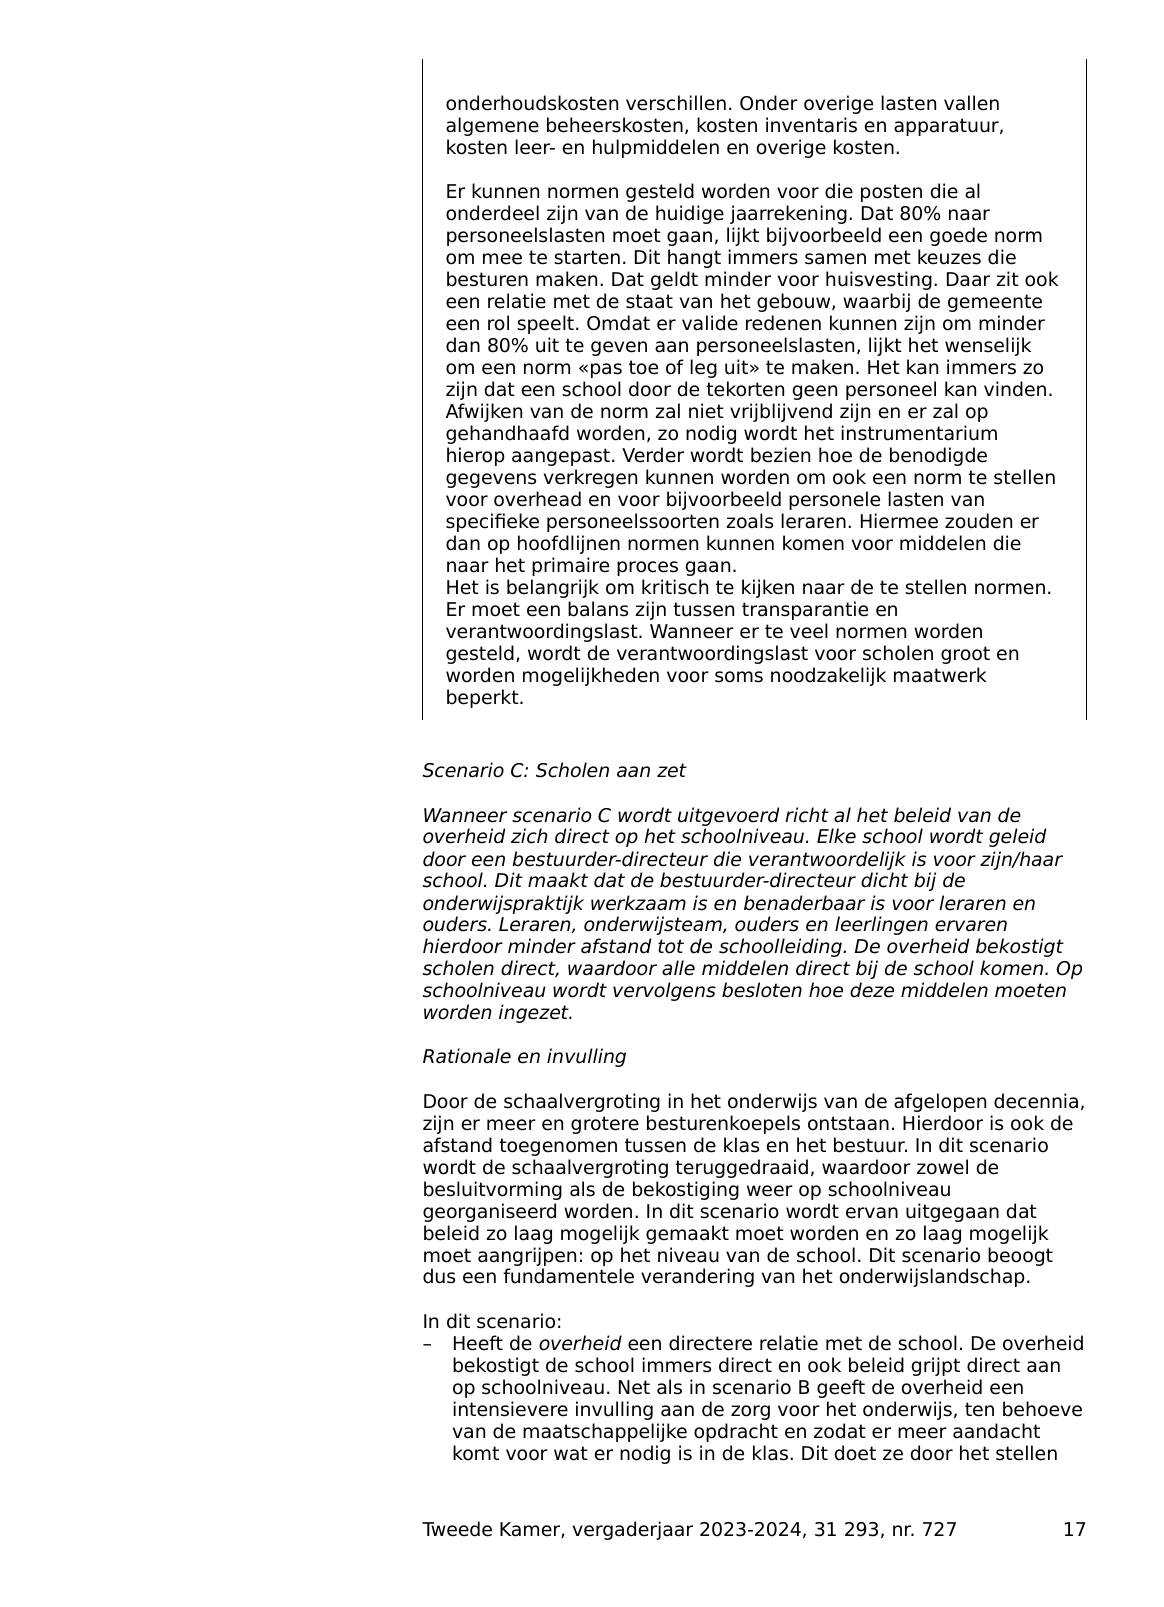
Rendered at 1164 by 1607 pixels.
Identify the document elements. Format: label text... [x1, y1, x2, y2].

text In dit scenario: [422, 1311, 1087, 1333]
subtitle Rationale en invulling [422, 1046, 1087, 1068]
text – Heeft de overheid een directere relatie met de school. De overheid bekostigt de school immers direct en ook beleid grijpt direct aan op schoolniveau. Net als in scenario B geeft de overheid een intensievere invulling aan de zorg voor het onderwijs, ten behoeve van de maatschappelijke opdracht en zodat er meer aandacht komt voor wat er nodig is in de klas. Dit doet ze door het stellen [422, 1333, 1087, 1464]
table_header onderhoudskosten verschillen. Onder overige lasten vallen algemene beheerskosten, kosten inventaris en apparatuur, kosten leer- en hulpmiddelen en overige kosten. Er kunnen normen gesteld worden voor die posten die al onderdeel zijn van de huidige jaarrekening. Dat 80% naar personeelslasten moet gaan, lijkt bijvoorbeeld een goede norm om mee te starten. Dit hangt immers samen met keuzes die besturen maken. Dat geldt minder voor huisvesting. Daar zit ook een relatie met de staat van het gebouw, waarbij de gemeente een rol speelt. Omdat er valide redenen kunnen zijn om minder dan 80% uit te geven aan personeelslasten, lijkt het wenselijk om een norm «pas toe of leg uit» te maken. Het kan immers zo zijn dat een school door de tekorten geen personeel kan vinden. Afwijken van de norm zal niet vrijblijvend zijn en er zal op gehandhaafd worden, zo nodig wordt het instrumentarium hierop aangepast. Verder wordt bezien hoe de benodigde gegevens verkregen kunnen worden om ook een norm te stellen voor overhead en voor bijvoorbeeld personele lasten van specifieke personeelssoorten zoals leraren. Hiermee zouden er dan op hoofdlijnen normen kunnen komen voor middelen die naar het primaire proces gaan. Het is belangrijk om kritisch te kijken naar de te stellen normen. Er moet een balans zijn tussen transparantie en verantwoordingslast. Wanneer er te veel normen worden gesteld, wordt de verantwoordingslast voor scholen groot en worden mogelijkheden voor soms noodzakelijk maatwerk beperkt. [423, 59, 1086, 720]
text Wanneer scenario C wordt uitgevoerd richt al het beleid van de overheid zich direct op het schoolniveau. Elke school wordt geleid door een bestuurder-directeur die verantwoordelijk is voor zijn/haar school. Dit maakt dat de bestuurder-directeur dicht bij de onderwijspraktijk werkzaam is en benaderbaar is voor leraren en ouders. Leraren, onderwijsteam, ouders en leerlingen ervaren hierdoor minder afstand tot de schoolleiding. De overheid bekostigt scholen direct, waardoor alle middelen direct bij de school komen. Op schoolniveau wordt vervolgens besloten hoe deze middelen moeten worden ingezet. [422, 804, 1087, 1024]
text Door de schaalvergroting in het onderwijs van de afgelopen decennia, zijn er meer en grotere besturenkoepels ontstaan. Hierdoor is ook de afstand toegenomen tussen de klas en het bestuur. In dit scenario wordt de schaalvergroting teruggedraaid, waardoor zowel de besluitvorming als de bekostiging weer op schoolniveau georganiseerd worden. In dit scenario wordt ervan uitgegaan dat beleid zo laag mogelijk gemaakt moet worden en zo laag mogelijk moet aangrijpen: op het niveau van de school. Dit scenario beoogt dus een fundamentele verandering van het onderwijslandschap. [422, 1091, 1087, 1288]
subtitle Scenario C: Scholen aan zet [422, 760, 1087, 782]
